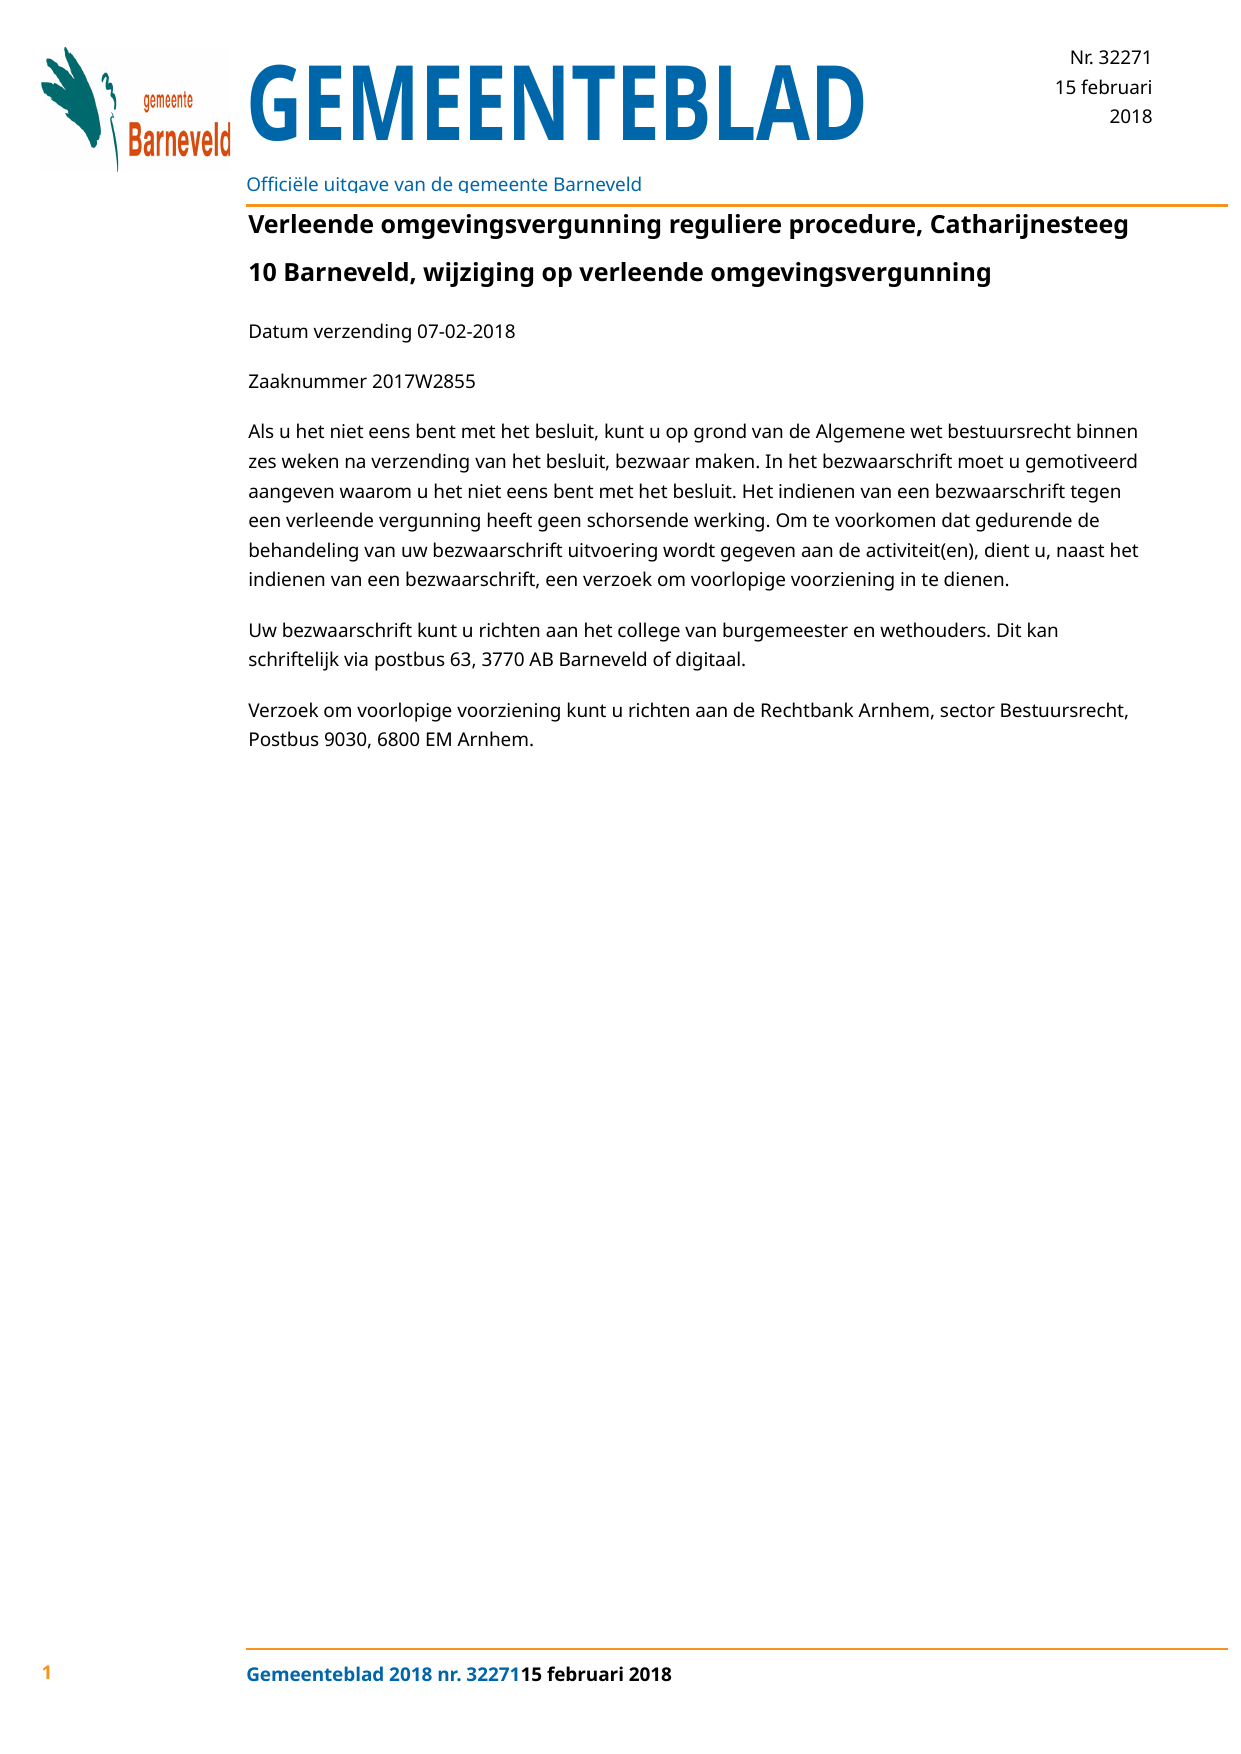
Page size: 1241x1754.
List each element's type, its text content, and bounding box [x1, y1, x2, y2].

text Verleende omgevingsvergunning reguliere procedure, Catharijnesteeg 10 Barneveld, wijziging op verleende omgevingsvergunning [248, 207, 1152, 288]
text Zaaknummer 2017W2855 [248, 368, 1152, 394]
text Verzoek om voorlopige voorziening kunt u richten aan de Rechtbank Arnhem, sector Bestuursrecht, Postbus 9030, 6800 EM Arnhem. [248, 697, 1152, 752]
picture [41, 47, 231, 172]
text Als u het niet eens bent met het besluit, kunt u op grond van de Algemene wet bestuursrecht binnen zes weken na verzending van het besluit, bezwaar maken. In het bezwaarschrift moet u gemotiveerd aangeven waarom u het niet eens bent met het besluit. Het indienen van een bezwaarschrift tegen een verleende vergunning heeft geen schorsende werking. Om te voorkomen dat gedurende de behandeling van uw bezwaarschrift uitvoering wordt gegeven aan de activiteit(en), dient u, naast het indienen van een bezwaarschrift, een verzoek om voorlopige voorziening in te dienen. [248, 419, 1152, 592]
text Uw bezwaarschrift kunt u richten aan het college van burgemeester en wethouders. Dit kan schriftelijk via postbus 63, 3770 AB Barneveld of digitaal. [248, 617, 1152, 672]
text Datum verzending 07-02-2018 [248, 318, 1152, 344]
